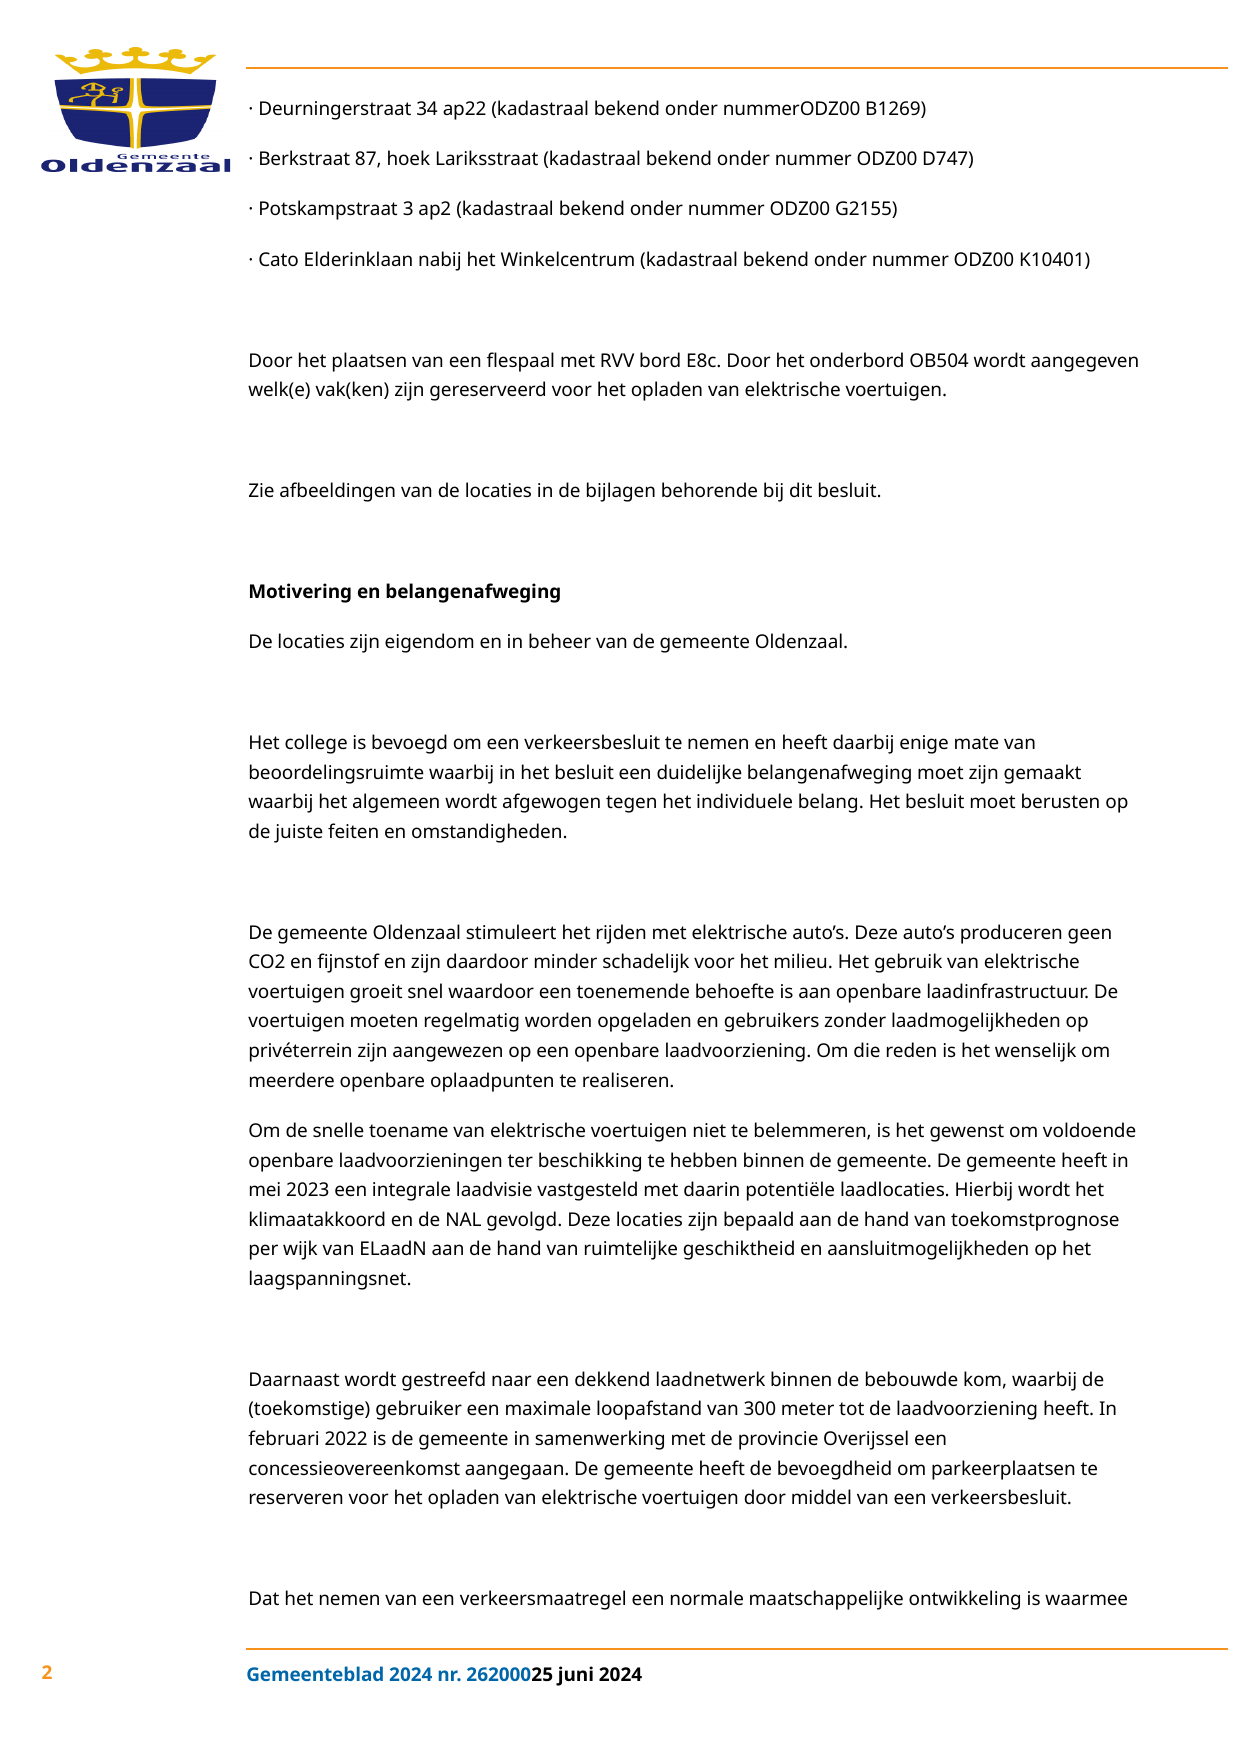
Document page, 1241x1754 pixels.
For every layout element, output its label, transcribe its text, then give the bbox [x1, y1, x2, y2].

text Zie afbeeldingen van de locaties in de bijlagen behorende bij dit besluit. [248, 477, 1152, 503]
text Door het plaatsen van een flespaal met RVV bord E8c. Door het onderbord OB504 wordt aangegeven welk(e) vak(ken) zijn gereserveerd voor het opladen van elektrische voertuigen. [248, 347, 1152, 402]
text De gemeente Oldenzaal stimuleert het rijden met elektrische auto’s. Deze auto’s produceren geen CO2 en fijnstof en zijn daardoor minder schadelijk voor het milieu. Het gebruik van elektrische voertuigen groeit snel waardoor een toenemende behoefte is aan openbare laadinfrastructuur. De voertuigen moeten regelmatig worden opgeladen en gebruikers zonder laadmogelijkheden op privéterrein zijn aangewezen op een openbare laadvoorziening. Om die reden is het wenselijk om meerdere openbare oplaadpunten te realiseren. [248, 919, 1152, 1093]
text Om de snelle toename van elektrische voertuigen niet te belemmeren, is het gewenst om voldoende openbare laadvoorzieningen ter beschikking te hebben binnen de gemeente. De gemeente heeft in mei 2023 een integrale laadvisie vastgesteld met daarin potentiële laadlocaties. Hierbij wordt het klimaatakkoord en de NAL gevolgd. Deze locaties zijn bepaald aan de hand van toekomstprognose per wijk van ELaadN aan de hand van ruimtelijke geschiktheid en aansluitmogelijkheden op het laagspanningsnet. [248, 1117, 1152, 1291]
text Motivering en belangenafweging [248, 578, 1152, 604]
picture [41, 47, 231, 172]
text Dat het nemen van een verkeersmaatregel een normale maatschappelijke ontwikkeling is waarmee [248, 1585, 1152, 1611]
text De locaties zijn eigendom en in beheer van de gemeente Oldenzaal. [248, 628, 1152, 654]
text · Cato Elderinklaan nabij het Winkelcentrum (kadastraal bekend onder nummer ODZ00 K10401) [248, 246, 1152, 272]
text · Potskampstraat 3 ap2 (kadastraal bekend onder nummer ODZ00 G2155) [248, 196, 1152, 221]
text Het college is bevoegd om een verkeersbesluit te nemen en heeft daarbij enige mate van beoordelingsruimte waarbij in het besluit een duidelijke belangenafweging moet zijn gemaakt waarbij het algemeen wordt afgewogen tegen het individuele belang. Het besluit moet berusten op de juiste feiten en omstandigheden. [248, 729, 1152, 844]
text · Deurningerstraat 34 ap22 (kadastraal bekend onder nummerODZ00 B1269) [248, 95, 1152, 121]
text Daarnaast wordt gestreefd naar een dekkend laadnetwerk binnen de bebouwde kom, waarbij de (toekomstige) gebruiker een maximale loopafstand van 300 meter tot de laadvoorziening heeft. In februari 2022 is de gemeente in samenwerking met de provincie Overijssel een concessieovereenkomst aangegaan. De gemeente heeft de bevoegdheid om parkeerplaatsen te reserveren voor het opladen van elektrische voertuigen door middel van een verkeersbesluit. [248, 1366, 1152, 1510]
text · Berkstraat 87, hoek Lariksstraat (kadastraal bekend onder nummer ODZ00 D747) [248, 145, 1152, 171]
